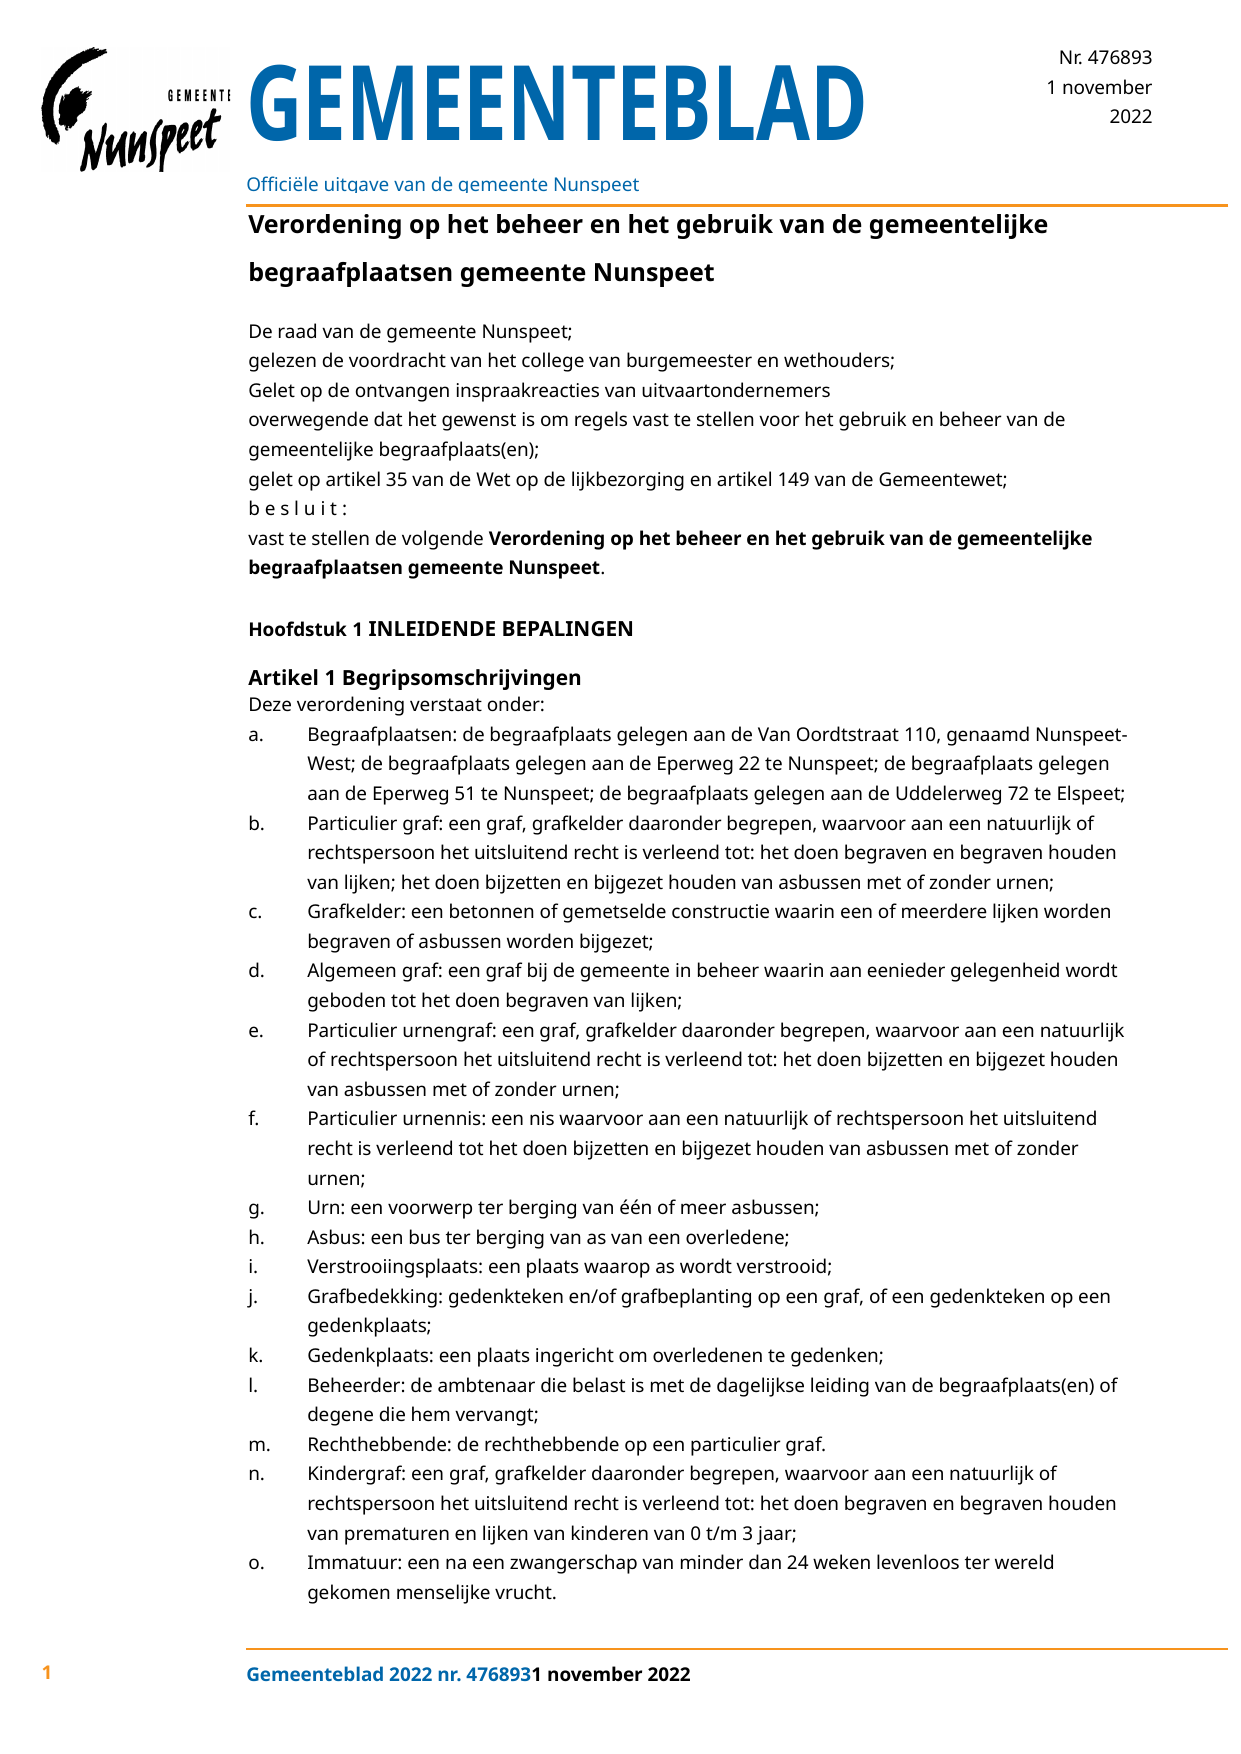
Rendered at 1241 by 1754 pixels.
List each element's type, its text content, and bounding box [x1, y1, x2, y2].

list Algemeen graf: een graf bij de gemeente in beheer waarin aan eenieder gelegenheid wordt [248, 958, 1152, 983]
list Particulier urnengraf: een graf, grafkelder daaronder begrepen, waarvoor aan een natuurlijk [248, 1017, 1152, 1043]
text Hoofdstuk 1 INLEIDENDE BEPALINGEN [248, 614, 1152, 642]
list Particulier graf: een graf, grafkelder daaronder begrepen, waarvoor aan een natuurlijk of [248, 810, 1152, 836]
list Asbus: een bus ter berging van as van een overledene; [248, 1224, 1152, 1250]
list geboden tot het doen begraven van lijken; [248, 987, 1152, 1013]
list Gedenkplaats: een plaats ingericht om overledenen te gedenken; [248, 1342, 1152, 1368]
list rechtspersoon het uitsluitend recht is verleend tot: het doen begraven en begraven houden [248, 839, 1152, 865]
list Begraafplaatsen: de begraafplaats gelegen aan de Van Oordtstraat 110, genaamd Nunspeet- [248, 721, 1152, 747]
text Verordening op het beheer en het gebruik van de gemeentelijke begraafplaatsen gemeente Nunspeet [248, 207, 1152, 288]
list of rechtspersoon het uitsluitend recht is verleend tot: het doen bijzetten en bijgezet houden [248, 1046, 1152, 1072]
list van lijken; het doen bijzetten en bijgezet houden van asbussen met of zonder urnen; [248, 869, 1152, 895]
list rechtspersoon het uitsluitend recht is verleend tot: het doen begraven en begraven houden [248, 1490, 1152, 1516]
list Immatuur: een na een zwangerschap van minder dan 24 weken levenloos ter wereld [248, 1549, 1152, 1575]
text gemeentelijke begraafplaats(en); [248, 436, 1152, 462]
list Urn: een voorwerp ter berging van één of meer asbussen; [248, 1194, 1152, 1220]
list Grafkelder: een betonnen of gemetselde constructie waarin een of meerdere lijken worden [248, 898, 1152, 924]
picture [41, 47, 231, 172]
list Kindergraf: een graf, grafkelder daaronder begrepen, waarvoor aan een natuurlijk of [248, 1461, 1152, 1486]
text vast te stellen de volgende Verordening op het beheer en het gebruik van de gemeentelijke [248, 525, 1152, 551]
text Gelet op de ontvangen inspraakreacties van uitvaartondernemers [248, 377, 1152, 403]
list Rechthebbende: de rechthebbende op een particulier graf. [248, 1431, 1152, 1457]
text Deze verordening verstaat onder: [248, 691, 1152, 717]
list West; de begraafplaats gelegen aan de Eperweg 22 te Nunspeet; de begraafplaats gelegen [248, 751, 1152, 776]
list begraven of asbussen worden bijgezet; [248, 928, 1152, 954]
list gedenkplaats; [248, 1313, 1152, 1338]
text De raad van de gemeente Nunspeet; [248, 318, 1152, 344]
list urnen; [248, 1165, 1152, 1191]
list Verstrooiingsplaats: een plaats waarop as wordt verstrooid; [248, 1253, 1152, 1279]
list Grafbedekking: gedenkteken en/of grafbeplanting op een graf, of een gedenkteken op een [248, 1283, 1152, 1309]
text gelet op artikel 35 van de Wet op de lijkbezorging en artikel 149 van de Gemeentewet; [248, 466, 1152, 492]
text overwegende dat het gewenst is om regels vast te stellen voor het gebruik en beheer van de [248, 407, 1152, 432]
text gelezen de voordracht van het college van burgemeester en wethouders; [248, 347, 1152, 373]
list gekomen menselijke vrucht. [248, 1579, 1152, 1605]
text Artikel 1 Begripsomschrijvingen [248, 663, 1152, 691]
text begraafplaatsen gemeente Nunspeet. [248, 554, 1152, 580]
list aan de Eperweg 51 te Nunspeet; de begraafplaats gelegen aan de Uddelerweg 72 te Elspeet; [248, 780, 1152, 806]
list recht is verleend tot het doen bijzetten en bijgezet houden van asbussen met of zonder [248, 1135, 1152, 1161]
list degene die hem vervangt; [248, 1401, 1152, 1427]
list van asbussen met of zonder urnen; [248, 1076, 1152, 1102]
text b e s l u i t : [248, 495, 1152, 521]
list Beheerder: de ambtenaar die belast is met de dagelijkse leiding van de begraafplaats(en) of [248, 1372, 1152, 1398]
list Particulier urnennis: een nis waarvoor aan een natuurlijk of rechtspersoon het uitsluitend [248, 1106, 1152, 1131]
list van prematuren en lijken van kinderen van 0 t/m 3 jaar; [248, 1520, 1152, 1546]
